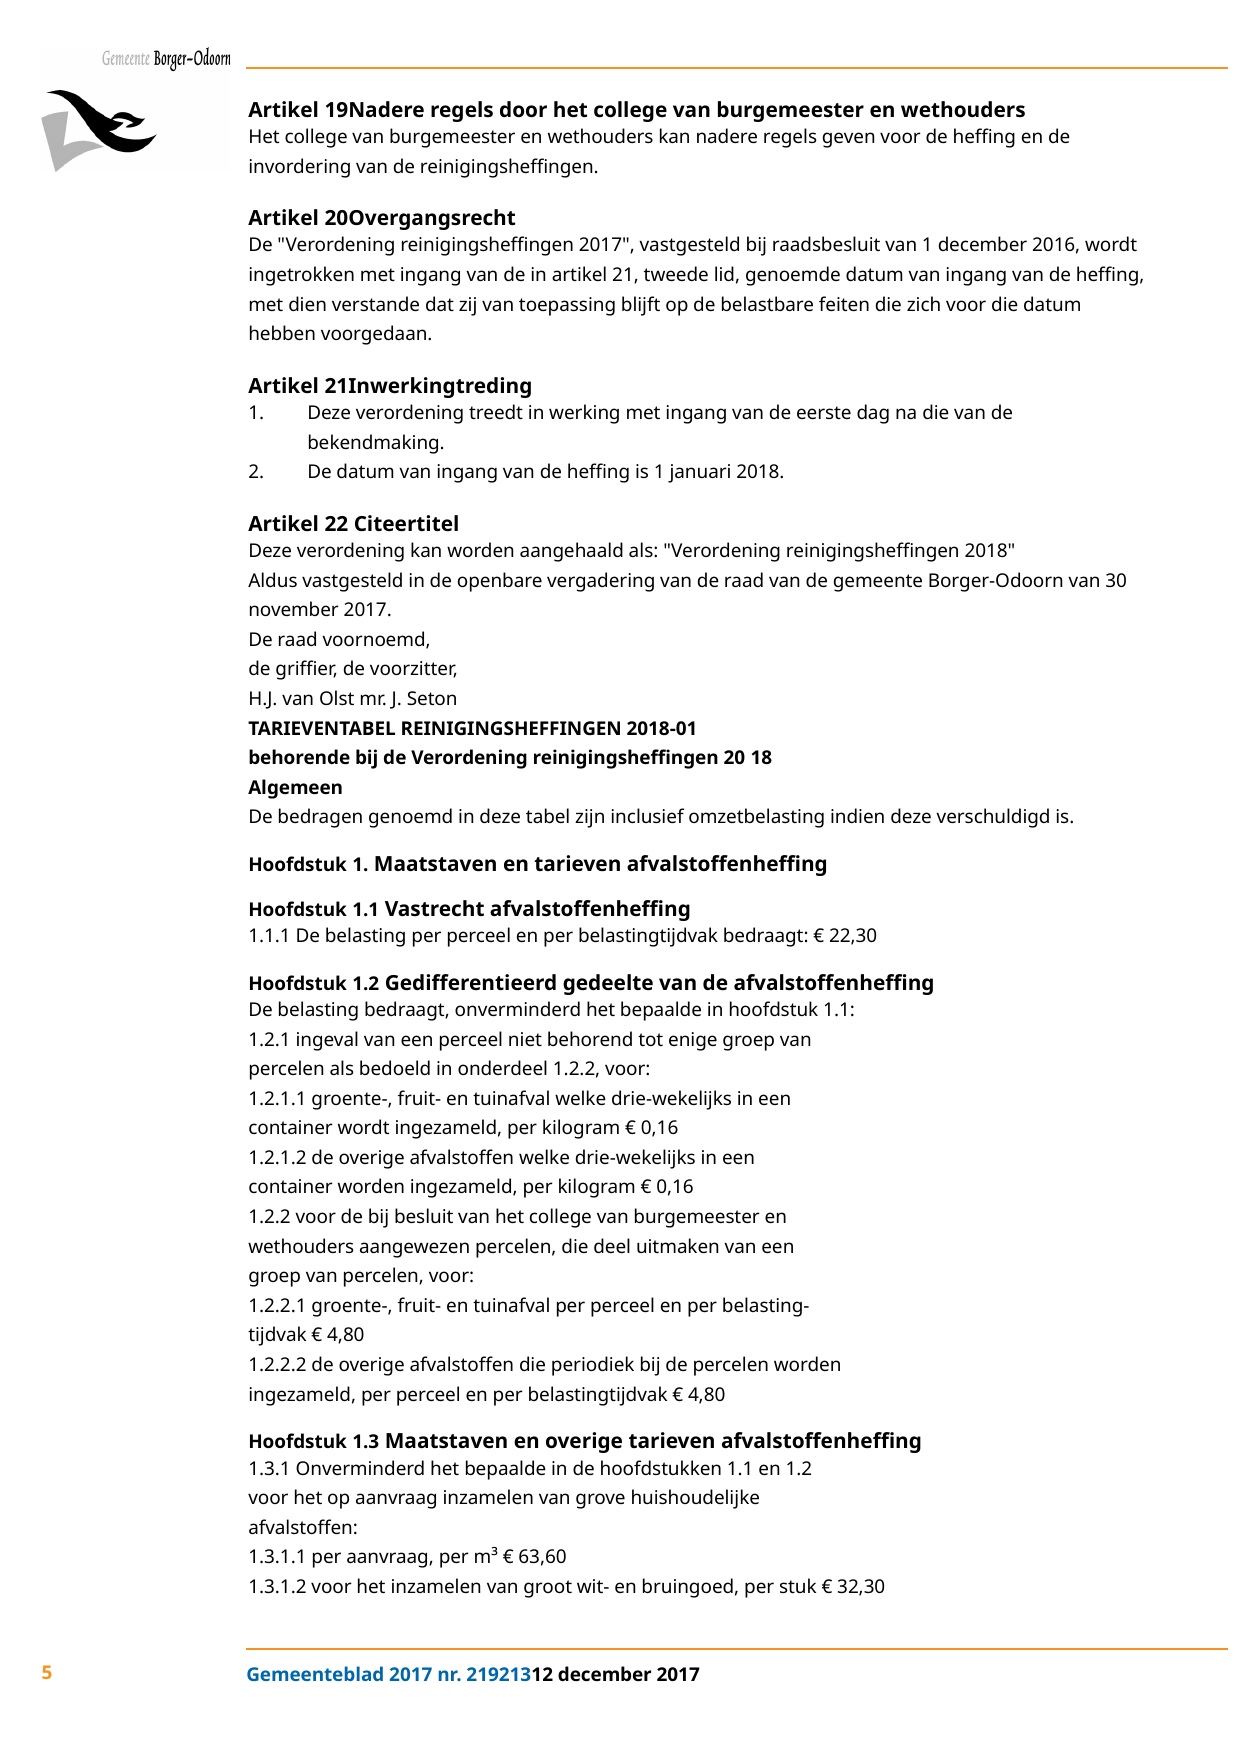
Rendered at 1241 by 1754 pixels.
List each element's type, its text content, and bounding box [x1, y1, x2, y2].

text Deze verordening kan worden aangehaald als: "Verordening reinigingsheffingen 2018" [248, 537, 1152, 563]
text 1.2.2.2 de overige afvalstoffen die periodiek bij de percelen worden [248, 1351, 1152, 1377]
text wethouders aangewezen percelen, die deel uitmaken van een [248, 1233, 1152, 1258]
text 1.3.1 Onverminderd het bepaalde in de hoofdstukken 1.1 en 1.2 [248, 1455, 1152, 1481]
text 1.2.2.1 groente-, fruit- en tuinafval per perceel en per belasting- [248, 1292, 1152, 1318]
text Artikel 19Nadere regels door het college van burgemeester en wethouders [248, 95, 1152, 123]
text 1.2.1.2 de overige afvalstoffen welke drie-wekelijks in een [248, 1144, 1152, 1170]
text Artikel 22 Citeertitel [248, 509, 1152, 537]
text Algemeen [248, 774, 1152, 800]
text Het college van burgemeester en wethouders kan nadere regels geven voor de heffing en de invordering van de reinigingsheffingen. [248, 123, 1152, 178]
text De raad voornoemd, [248, 626, 1152, 652]
text 1.1.1 De belasting per perceel en per belastingtijdvak bedraagt: € 22,30 [248, 922, 1152, 948]
text 1.2.1.1 groente-, fruit- en tuinafval welke drie-wekelijks in een [248, 1085, 1152, 1111]
text De bedragen genoemd in deze tabel zijn inclusief omzetbelasting indien deze verschuldigd is. [248, 803, 1152, 829]
text Artikel 20Overgangsrecht [248, 203, 1152, 232]
list Deze verordening treedt in werking met ingang van de eerste dag na die van de bekendmaking. [248, 399, 1152, 454]
text Hoofdstuk 1.1 Vastrecht afvalstoffenheffing [248, 894, 1152, 922]
text Hoofdstuk 1.2 Gedifferentieerd gedeelte van de afvalstoffenheffing [248, 968, 1152, 996]
text behorende bij de Verordening reinigingsheffingen 20 18 [248, 744, 1152, 770]
text ingezameld, per perceel en per belastingtijdvak € 4,80 [248, 1381, 1152, 1406]
text Hoofdstuk 1.3 Maatstaven en overige tarieven afvalstoffenheffing [248, 1426, 1152, 1455]
text De "Verordening reinigingsheffingen 2017", vastgesteld bij raadsbesluit van 1 december 2016, wordt ingetrokken met ingang van de in artikel 21, tweede lid, genoemde datum van ingang van de heffing, met dien verstande dat zij van toepassing blijft op de belastbare feiten die zich voor die datum hebben voorgedaan. [248, 232, 1152, 346]
text Aldus vastgesteld in de openbare vergadering van de raad van de gemeente Borger-Odoorn van 30 november 2017. [248, 567, 1152, 622]
text H.J. van Olst mr. J. Seton [248, 685, 1152, 711]
text Hoofdstuk 1. Maatstaven en tarieven afvalstoffenheffing [248, 849, 1152, 878]
text percelen als bedoeld in onderdeel 1.2.2, voor: [248, 1055, 1152, 1081]
text de griffier, de voorzitter, [248, 656, 1152, 681]
text De belasting bedraagt, onverminderd het bepaalde in hoofdstuk 1.1: [248, 996, 1152, 1022]
text container worden ingezameld, per kilogram € 0,16 [248, 1174, 1152, 1199]
text 1.3.1.1 per aanvraag, per m³ € 63,60 [248, 1543, 1152, 1569]
text groep van percelen, voor: [248, 1262, 1152, 1288]
text 1.3.1.2 voor het inzamelen van groot wit- en bruingoed, per stuk € 32,30 [248, 1573, 1152, 1599]
text 1.2.2 voor de bij besluit van het college van burgemeester en [248, 1203, 1152, 1229]
text TARIEVENTABEL REINIGINGSHEFFINGEN 2018-01 [248, 715, 1152, 741]
text tijdvak € 4,80 [248, 1322, 1152, 1347]
text Artikel 21Inwerkingtreding [248, 371, 1152, 399]
list De datum van ingang van de heffing is 1 januari 2018. [248, 458, 1152, 484]
text afvalstoffen: [248, 1514, 1152, 1540]
text voor het op aanvraag inzamelen van grove huishoudelijke [248, 1484, 1152, 1510]
picture [41, 47, 231, 172]
text container wordt ingezameld, per kilogram € 0,16 [248, 1114, 1152, 1140]
text 1.2.1 ingeval van een perceel niet behorend tot enige groep van [248, 1026, 1152, 1051]
